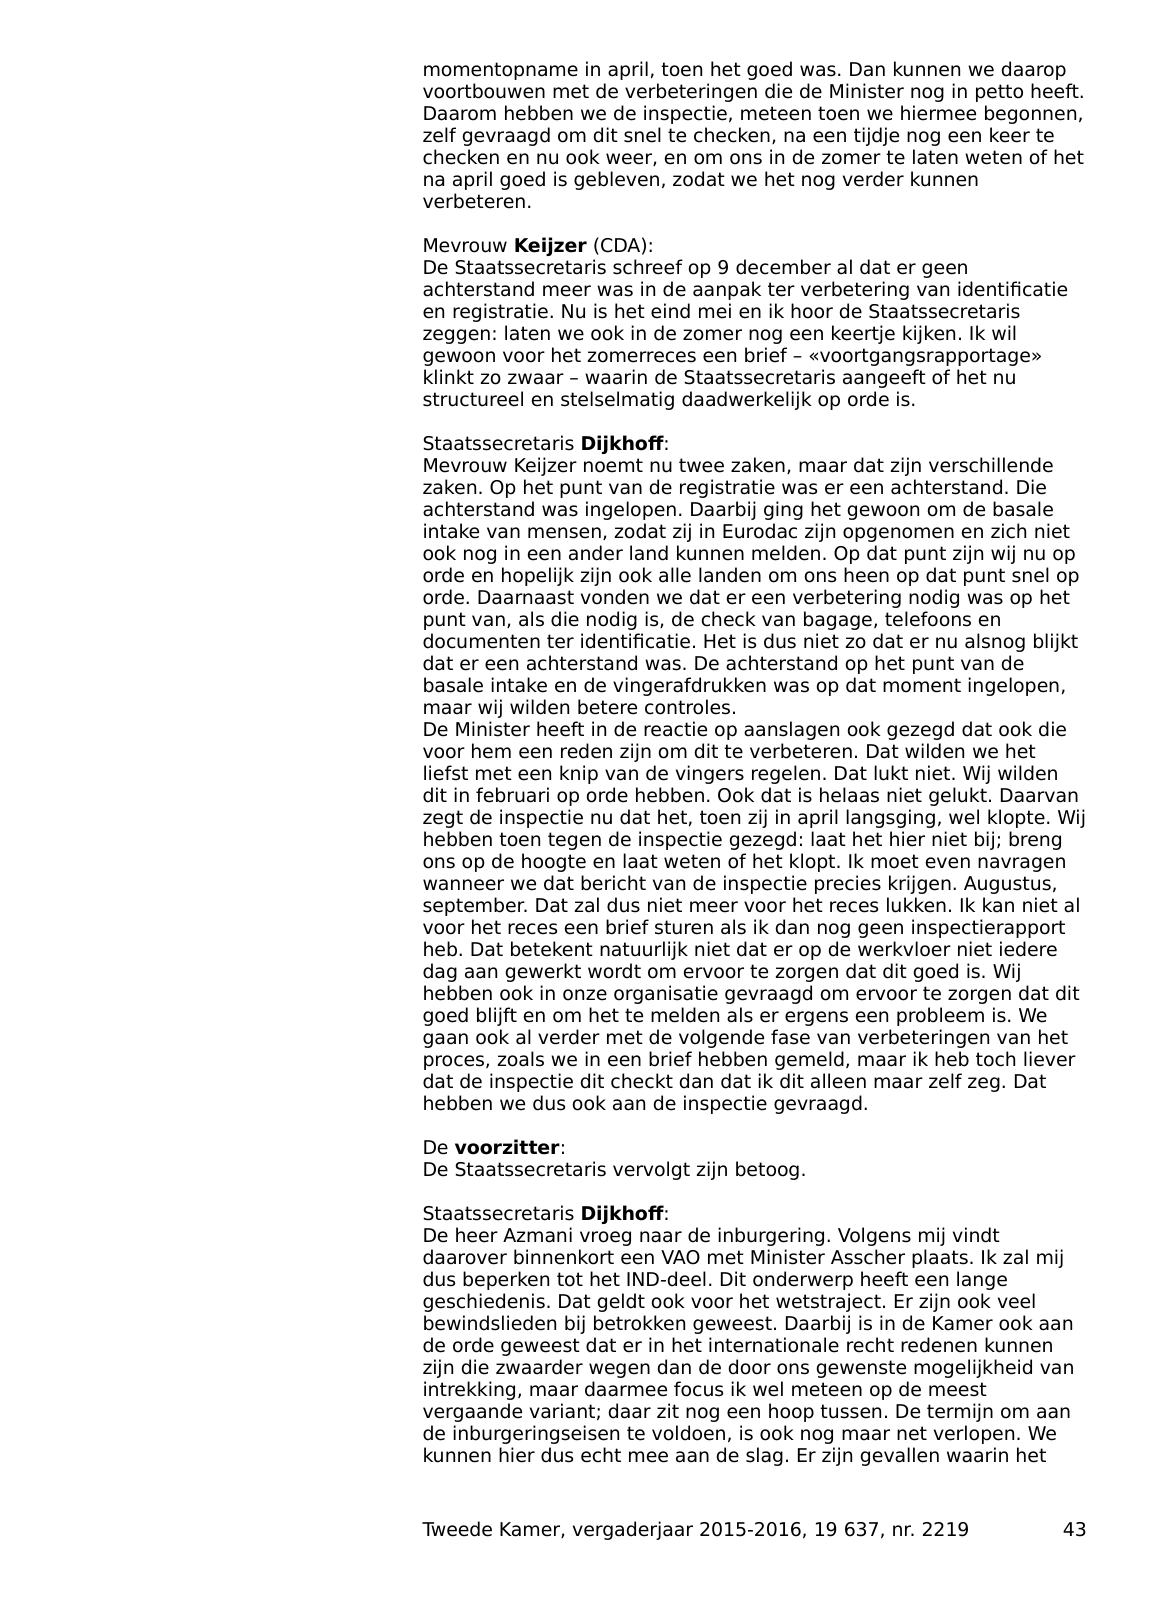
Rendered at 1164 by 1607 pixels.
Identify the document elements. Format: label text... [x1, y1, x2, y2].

text De Minister heeft in de reactie op aanslagen ook gezegd dat ook die voor hem een reden zijn om dit te verbeteren. Dat wilden we het liefst met een knip van de vingers regelen. Dat lukt niet. Wij wilden dit in februari op orde hebben. Ook dat is helaas niet gelukt. Daarvan zegt de inspectie nu dat het, toen zij in april langsging, wel klopte. Wij hebben toen tegen de inspectie gezegd: laat het hier niet bij; breng ons op de hoogte en laat weten of het klopt. Ik moet even navragen wanneer we dat bericht van de inspectie precies krijgen. Augustus, september. Dat zal dus niet meer voor het reces lukken. Ik kan niet al voor het reces een brief sturen als ik dan nog geen inspectierapport heb. Dat betekent natuurlijk niet dat er op de werkvloer niet iedere dag aan gewerkt wordt om ervoor te zorgen dat dit goed is. Wij hebben ook in onze organisatie gevraagd om ervoor te zorgen dat dit goed blijft en om het te melden als er ergens een probleem is. We gaan ook al verder met de volgende fase van verbeteringen van het proces, zoals we in een brief hebben gemeld, maar ik heb toch liever dat de inspectie dit checkt dan dat ik dit alleen maar zelf zeg. Dat hebben we dus ook aan de inspectie gevraagd. [422, 719, 1087, 1114]
text Staatssecretaris Dijkhoff: [422, 1203, 1087, 1225]
text momentopname in april, toen het goed was. Dan kunnen we daarop voortbouwen met de verbeteringen die de Minister nog in petto heeft. Daarom hebben we de inspectie, meteen toen we hiermee begonnen, zelf gevraagd om dit snel te checken, na een tijdje nog een keer te checken en nu ook weer, en om ons in de zomer te laten weten of het na april goed is gebleven, zodat we het nog verder kunnen verbeteren. [422, 59, 1087, 213]
text Staatssecretaris Dijkhoff: [422, 433, 1087, 455]
text De heer Azmani vroeg naar de inburgering. Volgens mij vindt daarover binnenkort een VAO met Minister Asscher plaats. Ik zal mij dus beperken tot het IND-deel. Dit onderwerp heeft een lange geschiedenis. Dat geldt ook voor het wetstraject. Er zijn ook veel bewindslieden bij betrokken geweest. Daarbij is in de Kamer ook aan de orde geweest dat er in het internationale recht redenen kunnen zijn die zwaarder wegen dan de door ons gewenste mogelijkheid van intrekking, maar daarmee focus ik wel meteen op de meest vergaande variant; daar zit nog een hoop tussen. De termijn om aan de inburgeringseisen te voldoen, is ook nog maar net verlopen. We kunnen hier dus echt mee aan de slag. Er zijn gevallen waarin het [422, 1225, 1087, 1467]
text Mevrouw Keijzer (CDA): [422, 235, 1087, 257]
text De voorzitter: [422, 1137, 1087, 1159]
text De Staatssecretaris schreef op 9 december al dat er geen achterstand meer was in de aanpak ter verbetering van identificatie en registratie. Nu is het eind mei en ik hoor de Staatssecretaris zeggen: laten we ook in de zomer nog een keertje kijken. Ik wil gewoon voor het zomerreces een brief – «voortgangsrapportage» klinkt zo zwaar – waarin de Staatssecretaris aangeeft of het nu structureel en stelselmatig daadwerkelijk op orde is. [422, 257, 1087, 411]
text Mevrouw Keijzer noemt nu twee zaken, maar dat zijn verschillende zaken. Op het punt van de registratie was er een achterstand. Die achterstand was ingelopen. Daarbij ging het gewoon om de basale intake van mensen, zodat zij in Eurodac zijn opgenomen en zich niet ook nog in een ander land kunnen melden. Op dat punt zijn wij nu op orde en hopelijk zijn ook alle landen om ons heen op dat punt snel op orde. Daarnaast vonden we dat er een verbetering nodig was op het punt van, als die nodig is, de check van bagage, telefoons en documenten ter identificatie. Het is dus niet zo dat er nu alsnog blijkt dat er een achterstand was. De achterstand op het punt van de basale intake en de vingerafdrukken was op dat moment ingelopen, maar wij wilden betere controles. [422, 455, 1087, 719]
text De Staatssecretaris vervolgt zijn betoog. [422, 1159, 1087, 1181]
